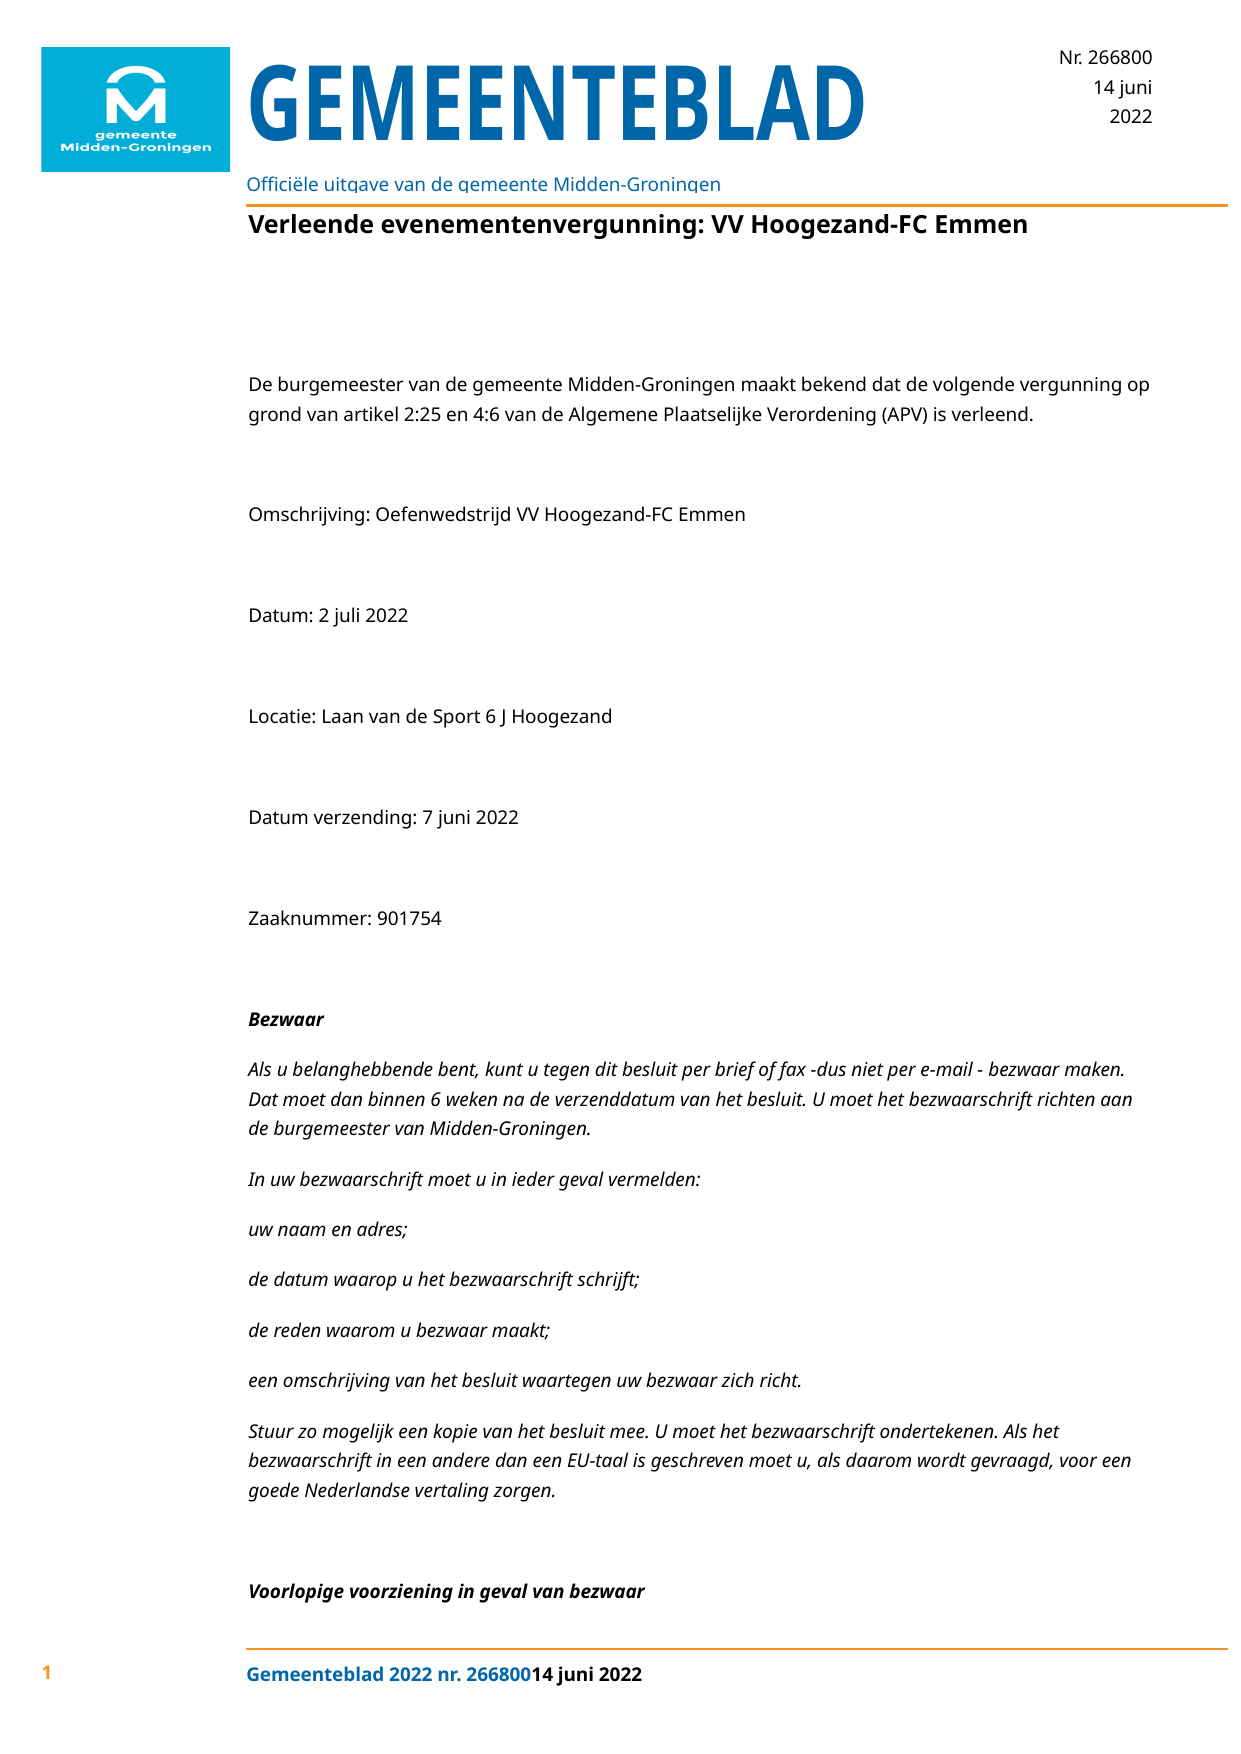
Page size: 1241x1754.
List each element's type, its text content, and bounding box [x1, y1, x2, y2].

text Als u belanghebbende bent, kunt u tegen dit besluit per brief of fax -dus niet per e-mail - bezwaar maken. Dat moet dan binnen 6 weken na de verzenddatum van het besluit. U moet het bezwaarschrift richten aan de burgemeester van Midden-Groningen. [248, 1056, 1152, 1141]
text De burgemeester van de gemeente Midden-Groningen maakt bekend dat de volgende vergunning op grond van artikel 2:25 en 4:6 van de Algemene Plaatselijke Verordening (APV) is verleend. [248, 371, 1152, 426]
text Voorlopige voorziening in geval van bezwaar [248, 1578, 1152, 1603]
picture [107, 89, 165, 122]
text Bezwaar [248, 1006, 1152, 1031]
text een omschrijving van het besluit waartegen uw bezwaar zich richt. [248, 1367, 1152, 1393]
text uw naam en adres; [248, 1216, 1152, 1242]
text Datum: 2 juli 2022 [248, 602, 1152, 628]
text de reden waarom u bezwaar maakt; [248, 1317, 1152, 1343]
text de datum waarop u het bezwaarschrift schrijft; [248, 1267, 1152, 1292]
picture [108, 66, 164, 82]
text Omschrijving: Oefenwedstrijd VV Hoogezand-FC Emmen [248, 502, 1152, 527]
text In uw bezwaarschrift moet u in ieder geval vermelden: [248, 1166, 1152, 1191]
text Locatie: Laan van de Sport 6 J Hoogezand [248, 703, 1152, 729]
text Datum verzending: 7 juni 2022 [248, 804, 1152, 830]
picture [184, 146, 190, 153]
text Stuur zo mogelijk een kopie van het besluit mee. U moet het bezwaarschrift ondertekenen. Als het bezwaarschrift in een andere dan een EU-taal is geschreven moet u, als daarom wordt gevraagd, voor een goede Nederlandse vertaling zorgen. [248, 1418, 1152, 1503]
text Verleende evenementenvergunning: VV Hoogezand-FC Emmen [248, 207, 1152, 241]
text Zaaknummer: 901754 [248, 905, 1152, 931]
